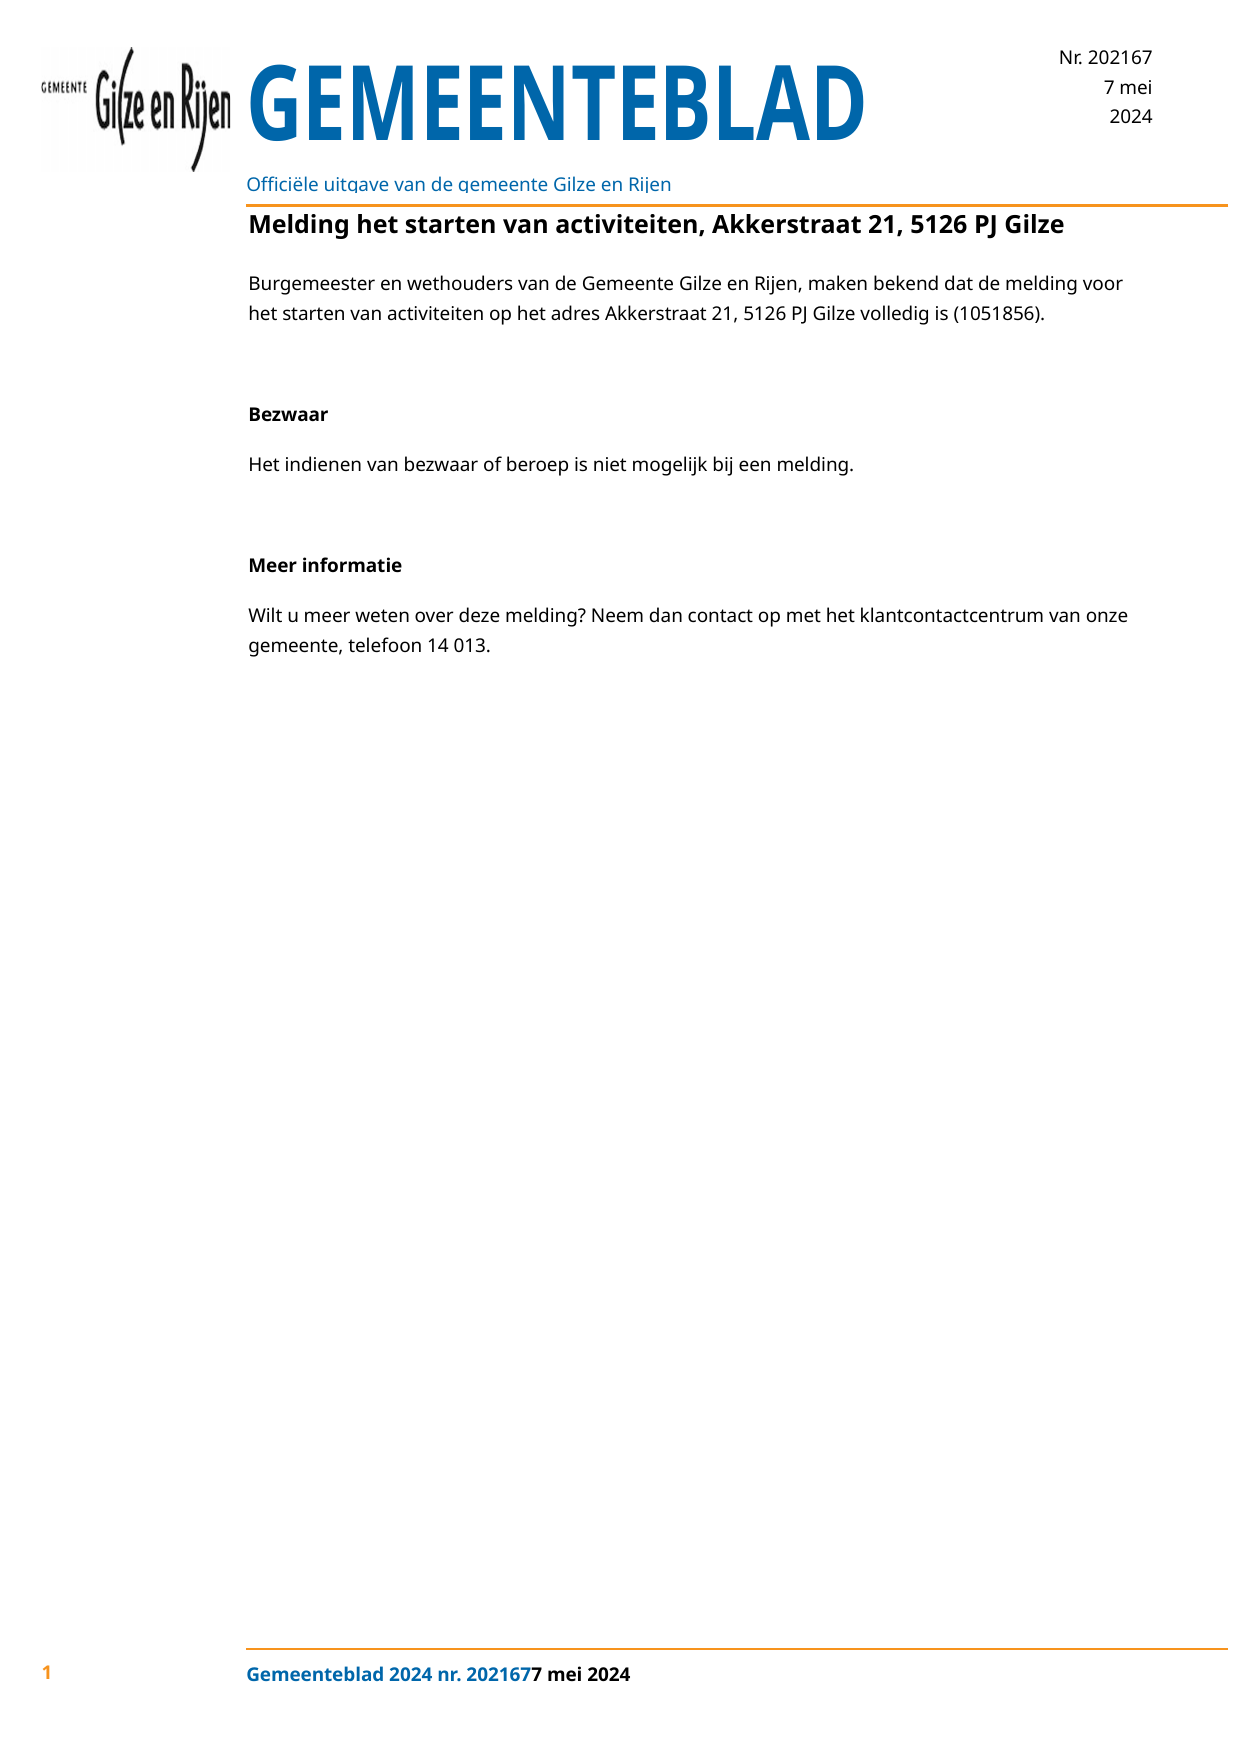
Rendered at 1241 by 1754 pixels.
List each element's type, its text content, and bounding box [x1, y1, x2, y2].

text Wilt u meer weten over deze melding? Neem dan contact op met het klantcontactcentrum van onze gemeente, telefoon 14 013. [248, 602, 1152, 658]
text Melding het starten van activiteiten, Akkerstraat 21, 5126 PJ Gilze [248, 207, 1152, 241]
text Bezwaar [248, 401, 1152, 426]
text Burgemeester en wethouders van de Gemeente Gilze en Rijen, maken bekend dat de melding voor het starten van activiteiten op het adres Akkerstraat 21, 5126 PJ Gilze volledig is (1051856). [248, 270, 1152, 326]
text Het indienen van bezwaar of beroep is niet mogelijk bij een melding. [248, 451, 1152, 477]
picture [41, 47, 231, 172]
text Meer informatie [248, 552, 1152, 578]
